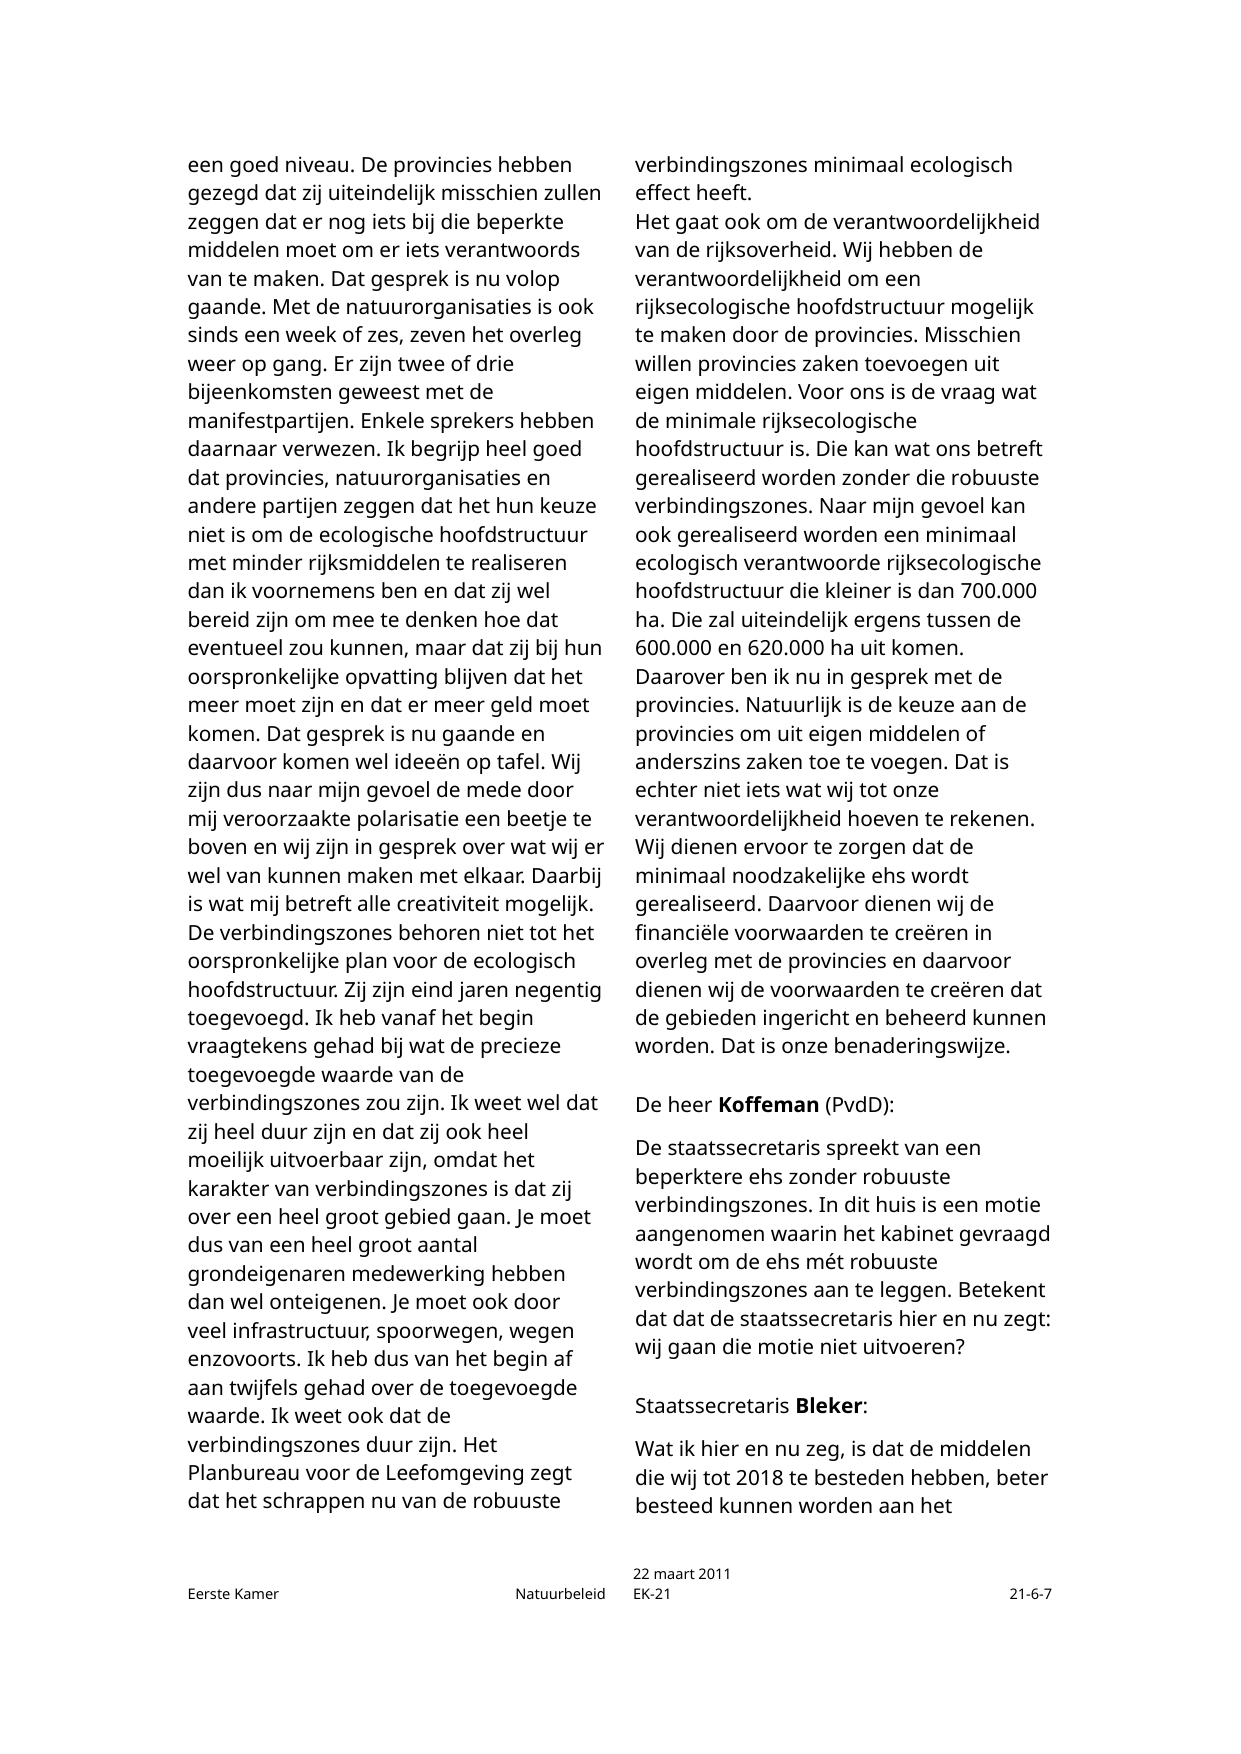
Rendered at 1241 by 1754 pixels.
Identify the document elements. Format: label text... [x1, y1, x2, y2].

text Het gaat ook om de verantwoordelijkheid van de rijksoverheid. Wij hebben de verantwoordelijkheid om een rijksecologische hoofdstructuur mogelijk te maken door de provincies. Misschien willen provincies zaken toevoegen uit eigen middelen. Voor ons is de vraag wat de minimale rijksecologische hoofdstructuur is. Die kan wat ons betreft gerealiseerd worden zonder die robuuste verbindingszones. Naar mijn gevoel kan ook gerealiseerd worden een minimaal ecologisch verantwoorde rijksecologische hoofdstructuur die kleiner is dan 700.000 ha. Die zal uiteindelijk ergens tussen de 600.000 en 620.000 ha uit komen. [635, 207, 1053, 662]
text De verbindingszones behoren niet tot het oorspronkelijke plan voor de ecologisch hoofdstructuur. Zij zijn eind jaren negentig toegevoegd. Ik heb vanaf het begin vraagtekens gehad bij wat de precieze toegevoegde waarde van de verbindingszones zou zijn. Ik weet wel dat zij heel duur zijn en dat zij ook heel moeilijk uitvoerbaar zijn, omdat het karakter van verbindingszones is dat zij over een heel groot gebied gaan. Je moet dus van een heel groot aantal grondeigenaren medewerking hebben dan wel onteigenen. Je moet ook door veel infrastructuur, spoorwegen, wegen enzovoorts. Ik heb dus van het begin af aan twijfels gehad over de toegevoegde waarde. Ik weet ook dat de verbindingszones duur zijn. Het Planbureau voor de Leefomgeving zegt dat het schrappen nu van de robuuste [187, 918, 605, 1515]
text Staatssecretaris Bleker: [635, 1391, 1053, 1419]
text een goed niveau. De provincies hebben gezegd dat zij uiteindelijk misschien zullen zeggen dat er nog iets bij die beperkte middelen moet om er iets verantwoords van te maken. Dat gesprek is nu volop gaande. Met de natuurorganisaties is ook sinds een week of zes, zeven het overleg weer op gang. Er zijn twee of drie bijeenkomsten geweest met de manifestpartijen. Enkele sprekers hebben daarnaar verwezen. Ik begrijp heel goed dat provincies, natuurorganisaties en andere partijen zeggen dat het hun keuze niet is om de ecologische hoofdstructuur met minder rijksmiddelen te realiseren dan ik voornemens ben en dat zij wel bereid zijn om mee te denken hoe dat eventueel zou kunnen, maar dat zij bij hun oorspronkelijke opvatting blijven dat het meer moet zijn en dat er meer geld moet komen. Dat gesprek is nu gaande en daarvoor komen wel ideeën op tafel. Wij zijn dus naar mijn gevoel de mede door mij veroorzaakte polarisatie een beetje te boven en wij zijn in gesprek over wat wij er wel van kunnen maken met elkaar. Daarbij is wat mij betreft alle creativiteit mogelijk. [187, 150, 605, 918]
text verbindingszones minimaal ecologisch effect heeft. [635, 150, 1053, 207]
text Wat ik hier en nu zeg, is dat de middelen die wij tot 2018 te besteden hebben, beter besteed kunnen worden aan het [635, 1434, 1053, 1520]
text De heer Koffeman (PvdD): [635, 1090, 1053, 1118]
text De staatssecretaris spreekt van een beperktere ehs zonder robuuste verbindingszones. In dit huis is een motie aangenomen waarin het kabinet gevraagd wordt om de ehs mét robuuste verbindingszones aan te leggen. Betekent dat dat de staatssecretaris hier en nu zegt: wij gaan die motie niet uitvoeren? [635, 1133, 1053, 1361]
text Daarover ben ik nu in gesprek met de provincies. Natuurlijk is de keuze aan de provincies om uit eigen middelen of anderszins zaken toe te voegen. Dat is echter niet iets wat wij tot onze verantwoordelijkheid hoeven te rekenen. Wij dienen ervoor te zorgen dat de minimaal noodzakelijke ehs wordt gerealiseerd. Daarvoor dienen wij de financiële voorwaarden te creëren in overleg met de provincies en daarvoor dienen wij de voorwaarden te creëren dat de gebieden ingericht en beheerd kunnen worden. Dat is onze benaderingswijze. [635, 662, 1053, 1060]
